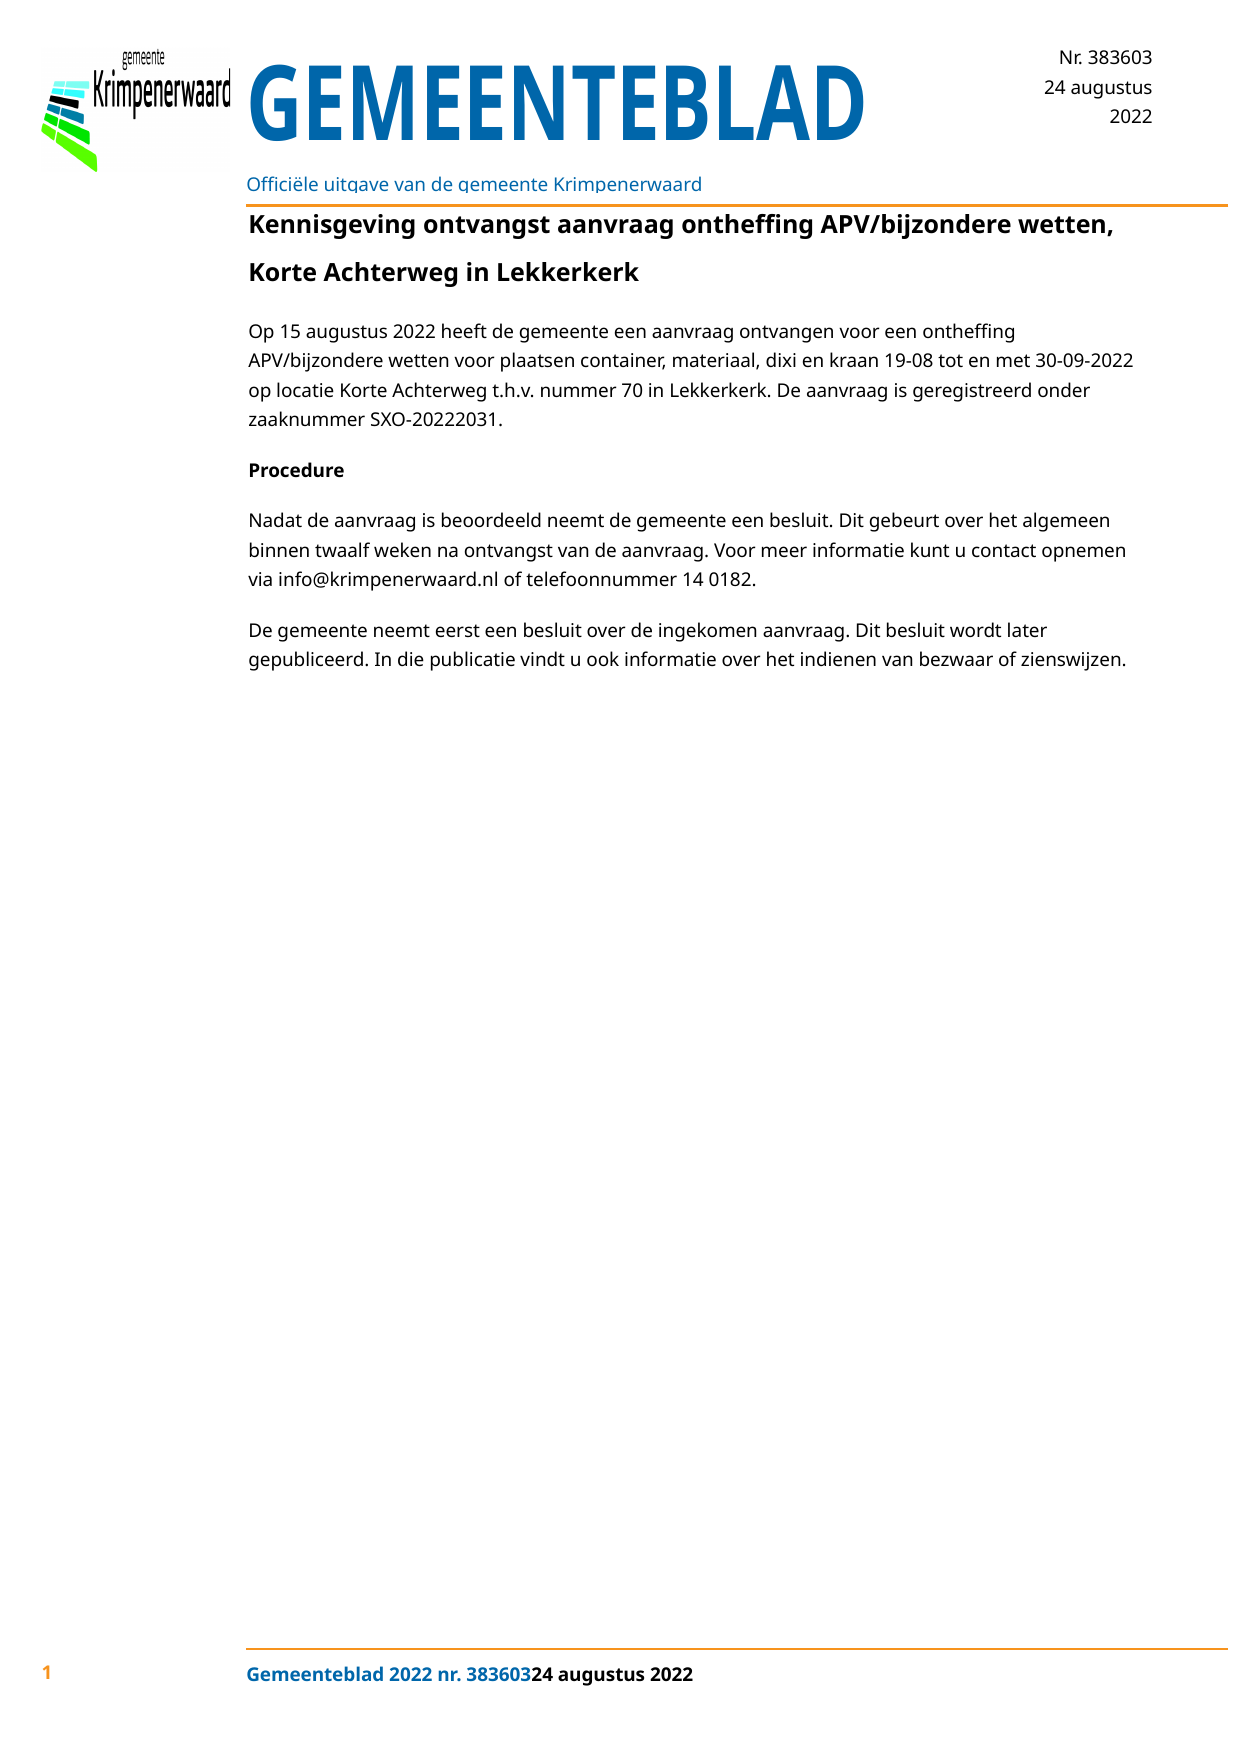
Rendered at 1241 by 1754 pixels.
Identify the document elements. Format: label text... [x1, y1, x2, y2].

text Op 15 augustus 2022 heeft de gemeente een aanvraag ontvangen voor een ontheffing APV/bijzondere wetten voor plaatsen container, materiaal, dixi en kraan 19-08 tot en met 30-09-2022 op locatie Korte Achterweg t.h.v. nummer 70 in Lekkerkerk. De aanvraag is geregistreerd onder zaaknummer SXO-20222031. [248, 318, 1152, 432]
picture [41, 47, 231, 172]
text Kennisgeving ontvangst aanvraag ontheffing APV/bijzondere wetten, Korte Achterweg in Lekkerkerk [248, 207, 1152, 288]
text De gemeente neemt eerst een besluit over de ingekomen aanvraag. Dit besluit wordt later gepubliceerd. In die publicatie vindt u ook informatie over het indienen van bezwaar of zienswijzen. [248, 617, 1152, 672]
text Procedure [248, 457, 1152, 483]
text Nadat de aanvraag is beoordeeld neemt de gemeente een besluit. Dit gebeurt over het algemeen binnen twaalf weken na ontvangst van de aanvraag. Voor meer informatie kunt u contact opnemen via info@krimpenerwaard.nl of telefoonnummer 14 0182. [248, 507, 1152, 592]
